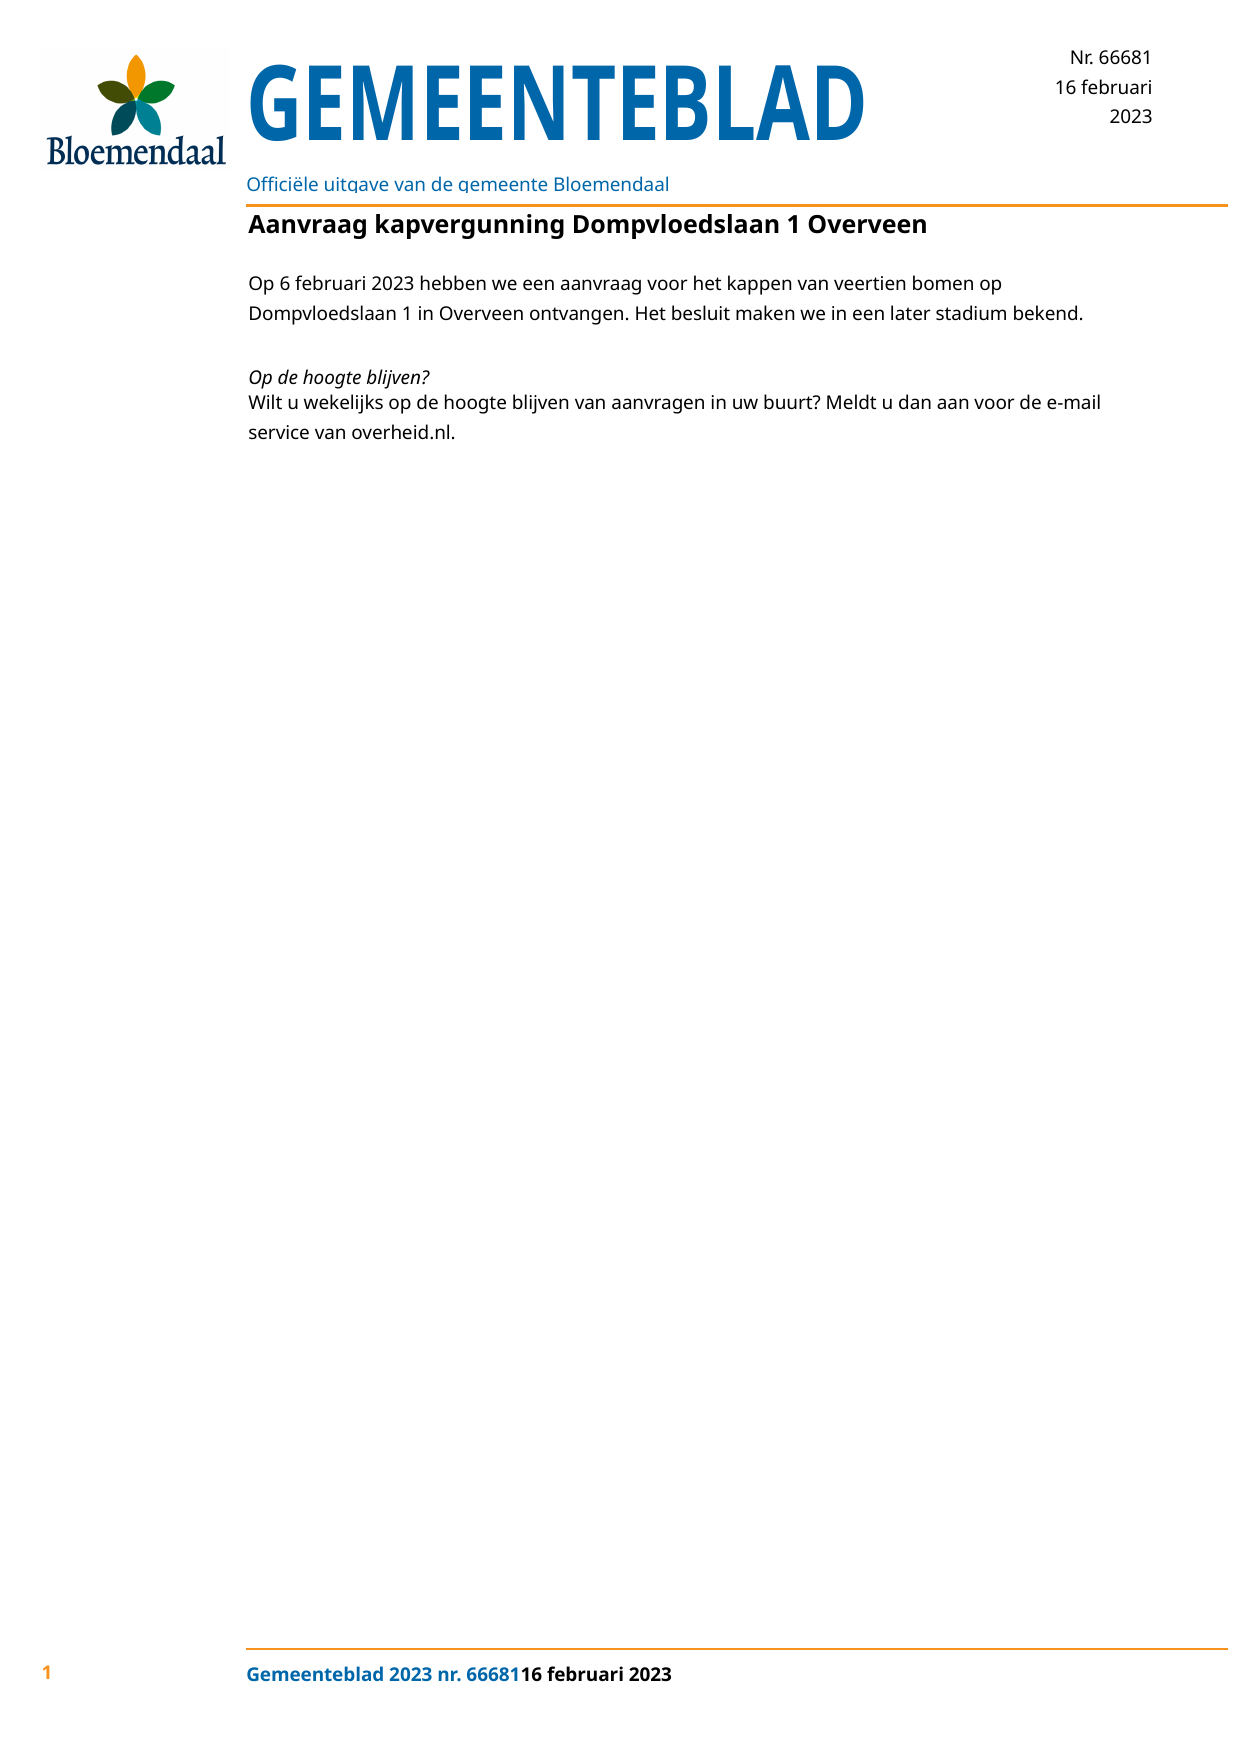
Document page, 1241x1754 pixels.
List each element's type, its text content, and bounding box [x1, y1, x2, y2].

picture [41, 47, 231, 172]
text Wilt u wekelijks op de hoogte blijven van aanvragen in uw buurt? Meldt u dan aan voor de e-mail service van overheid.nl. [248, 389, 1152, 445]
text Aanvraag kapvergunning Dompvloedslaan 1 Overveen [248, 207, 1152, 241]
text Op 6 februari 2023 hebben we een aanvraag voor het kappen van veertien bomen op Dompvloedslaan 1 in Overveen ontvangen. Het besluit maken we in een later stadium bekend. [248, 270, 1152, 326]
text Op de hoogte blijven? [248, 364, 1152, 389]
